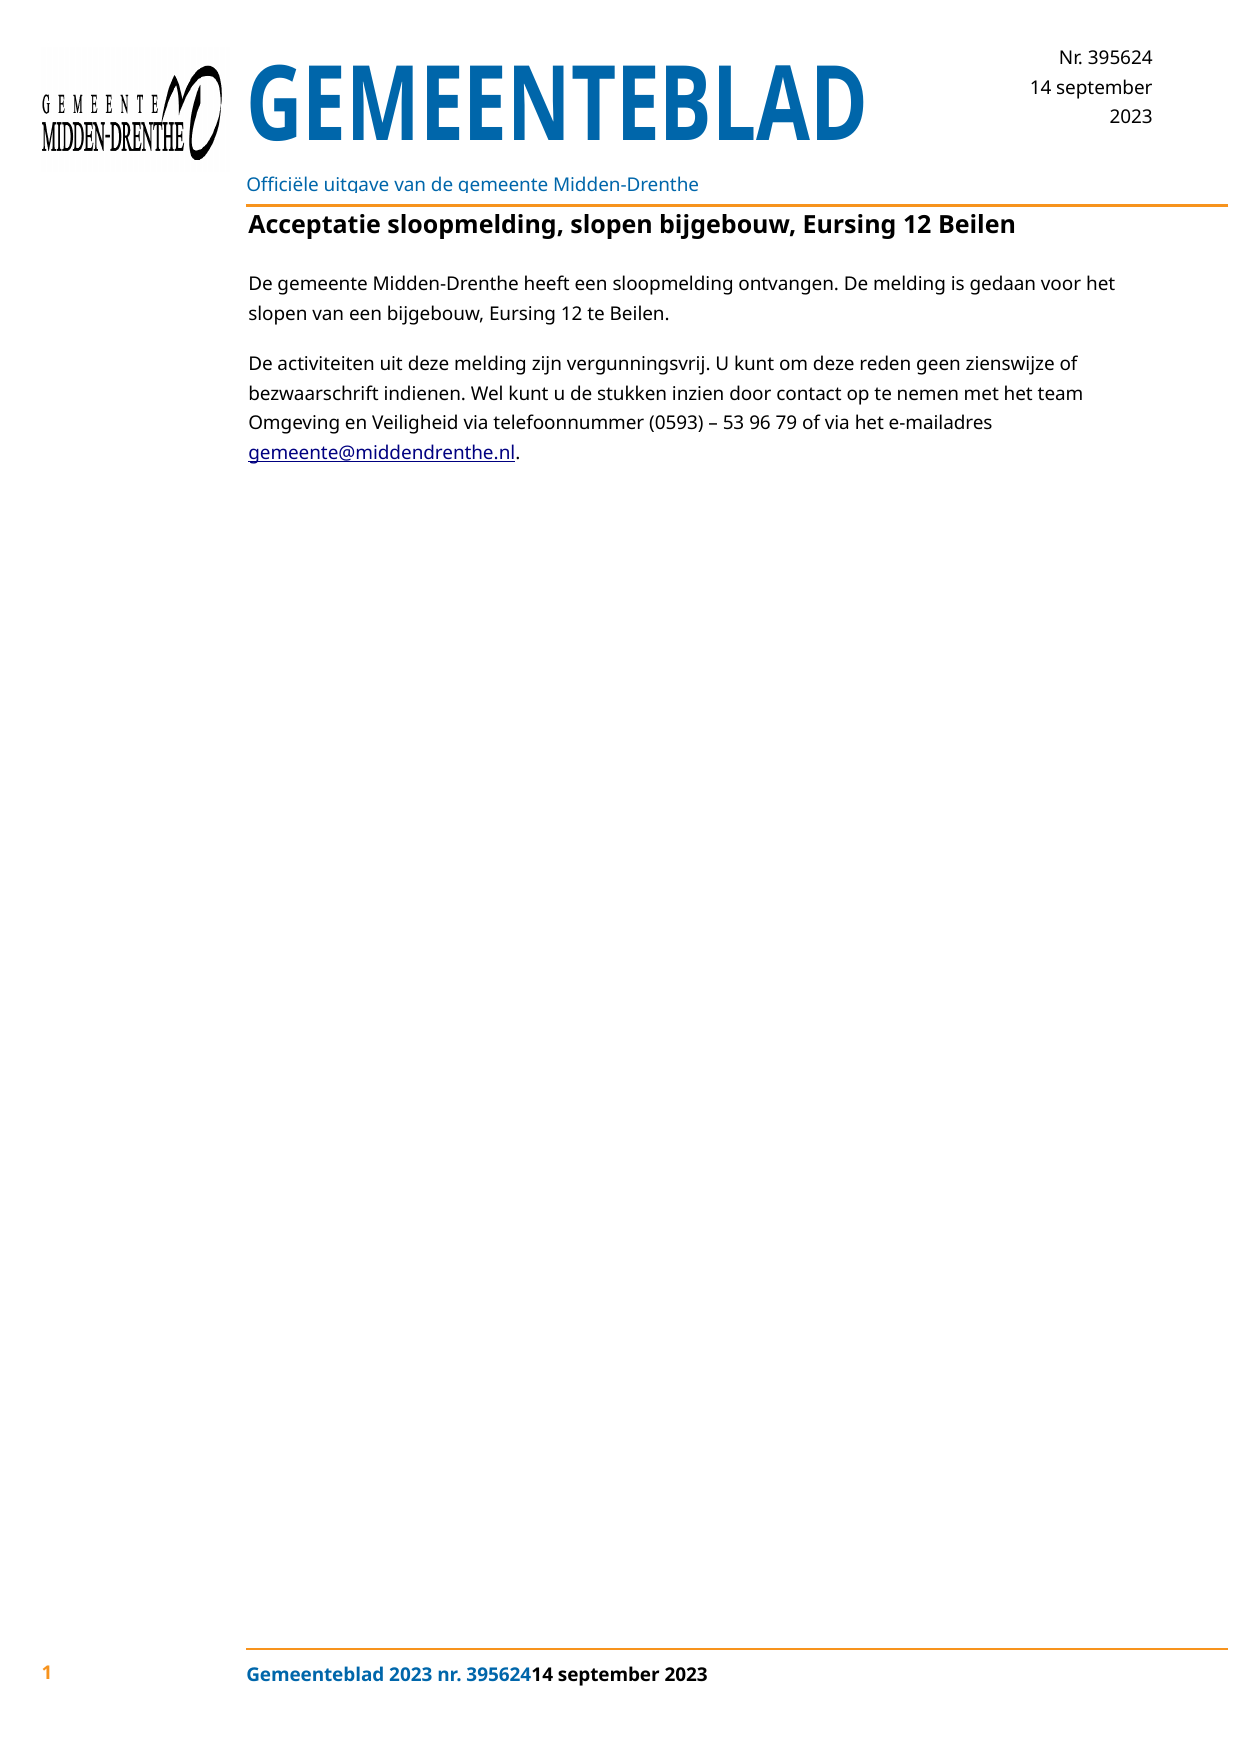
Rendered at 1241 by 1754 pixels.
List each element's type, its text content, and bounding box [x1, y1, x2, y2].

text De gemeente Midden-Drenthe heeft een sloopmelding ontvangen. De melding is gedaan voor het slopen van een bijgebouw, Eursing 12 te Beilen. [248, 270, 1152, 326]
picture [41, 47, 231, 172]
text Acceptatie sloopmelding, slopen bijgebouw, Eursing 12 Beilen [248, 207, 1152, 241]
text De activiteiten uit deze melding zijn vergunningsvrij. U kunt om deze reden geen zienswijze of bezwaarschrift indienen. Wel kunt u de stukken inzien door contact op te nemen met het team Omgeving en Veiligheid via telefoonnummer (0593) – 53 96 79 of via het e-mailadres gemeente@middendrenthe.nl. [248, 350, 1152, 465]
